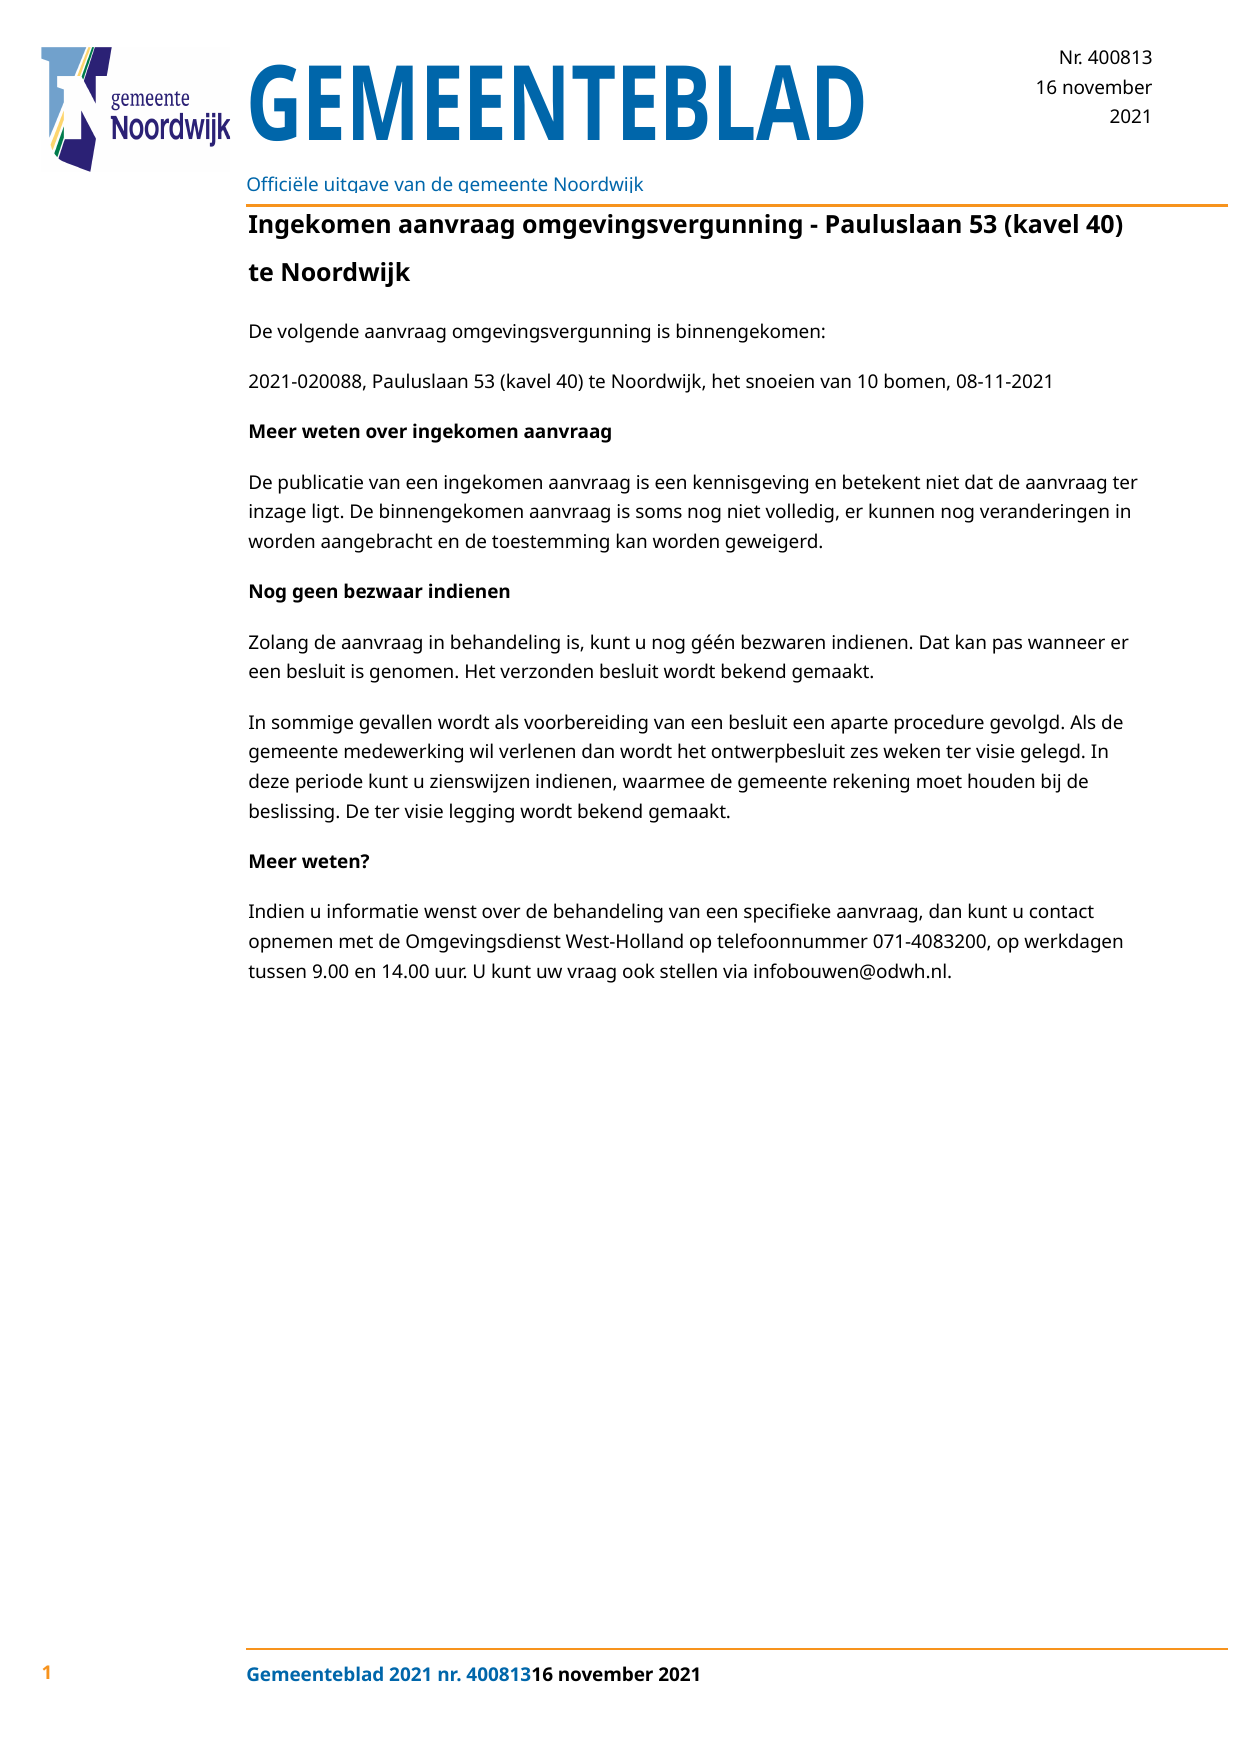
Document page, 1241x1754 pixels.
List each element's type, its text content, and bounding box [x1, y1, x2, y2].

text De volgende aanvraag omgevingsvergunning is binnengekomen: [248, 318, 1152, 344]
text Indien u informatie wenst over de behandeling van een specifieke aanvraag, dan kunt u contact opnemen met de Omgevingsdienst West-Holland op telefoonnummer 071-4083200, op werkdagen tussen 9.00 en 14.00 uur. U kunt uw vraag ook stellen via infobouwen@odwh.nl. [248, 899, 1152, 984]
picture [41, 47, 231, 172]
text Meer weten? [248, 848, 1152, 874]
text 2021-020088, Pauluslaan 53 (kavel 40) te Noordwijk, het snoeien van 10 bomen, 08-11-2021 [248, 368, 1152, 394]
text Ingekomen aanvraag omgevingsvergunning - Pauluslaan 53 (kavel 40) te Noordwijk [248, 207, 1152, 288]
text In sommige gevallen wordt als voorbereiding van een besluit een aparte procedure gevolgd. Als de gemeente medewerking wil verlenen dan wordt het ontwerpbesluit zes weken ter visie gelegd. In deze periode kunt u zienswijzen indienen, waarmee de gemeente rekening moet houden bij de beslissing. De ter visie legging wordt bekend gemaakt. [248, 709, 1152, 824]
text Meer weten over ingekomen aanvraag [248, 419, 1152, 444]
text Nog geen bezwaar indienen [248, 579, 1152, 604]
text De publicatie van een ingekomen aanvraag is een kennisgeving en betekent niet dat de aanvraag ter inzage ligt. De binnengekomen aanvraag is soms nog niet volledig, er kunnen nog veranderingen in worden aangebracht en de toestemming kan worden geweigerd. [248, 469, 1152, 554]
text Zolang de aanvraag in behandeling is, kunt u nog géén bezwaren indienen. Dat kan pas wanneer er een besluit is genomen. Het verzonden besluit wordt bekend gemaakt. [248, 629, 1152, 684]
